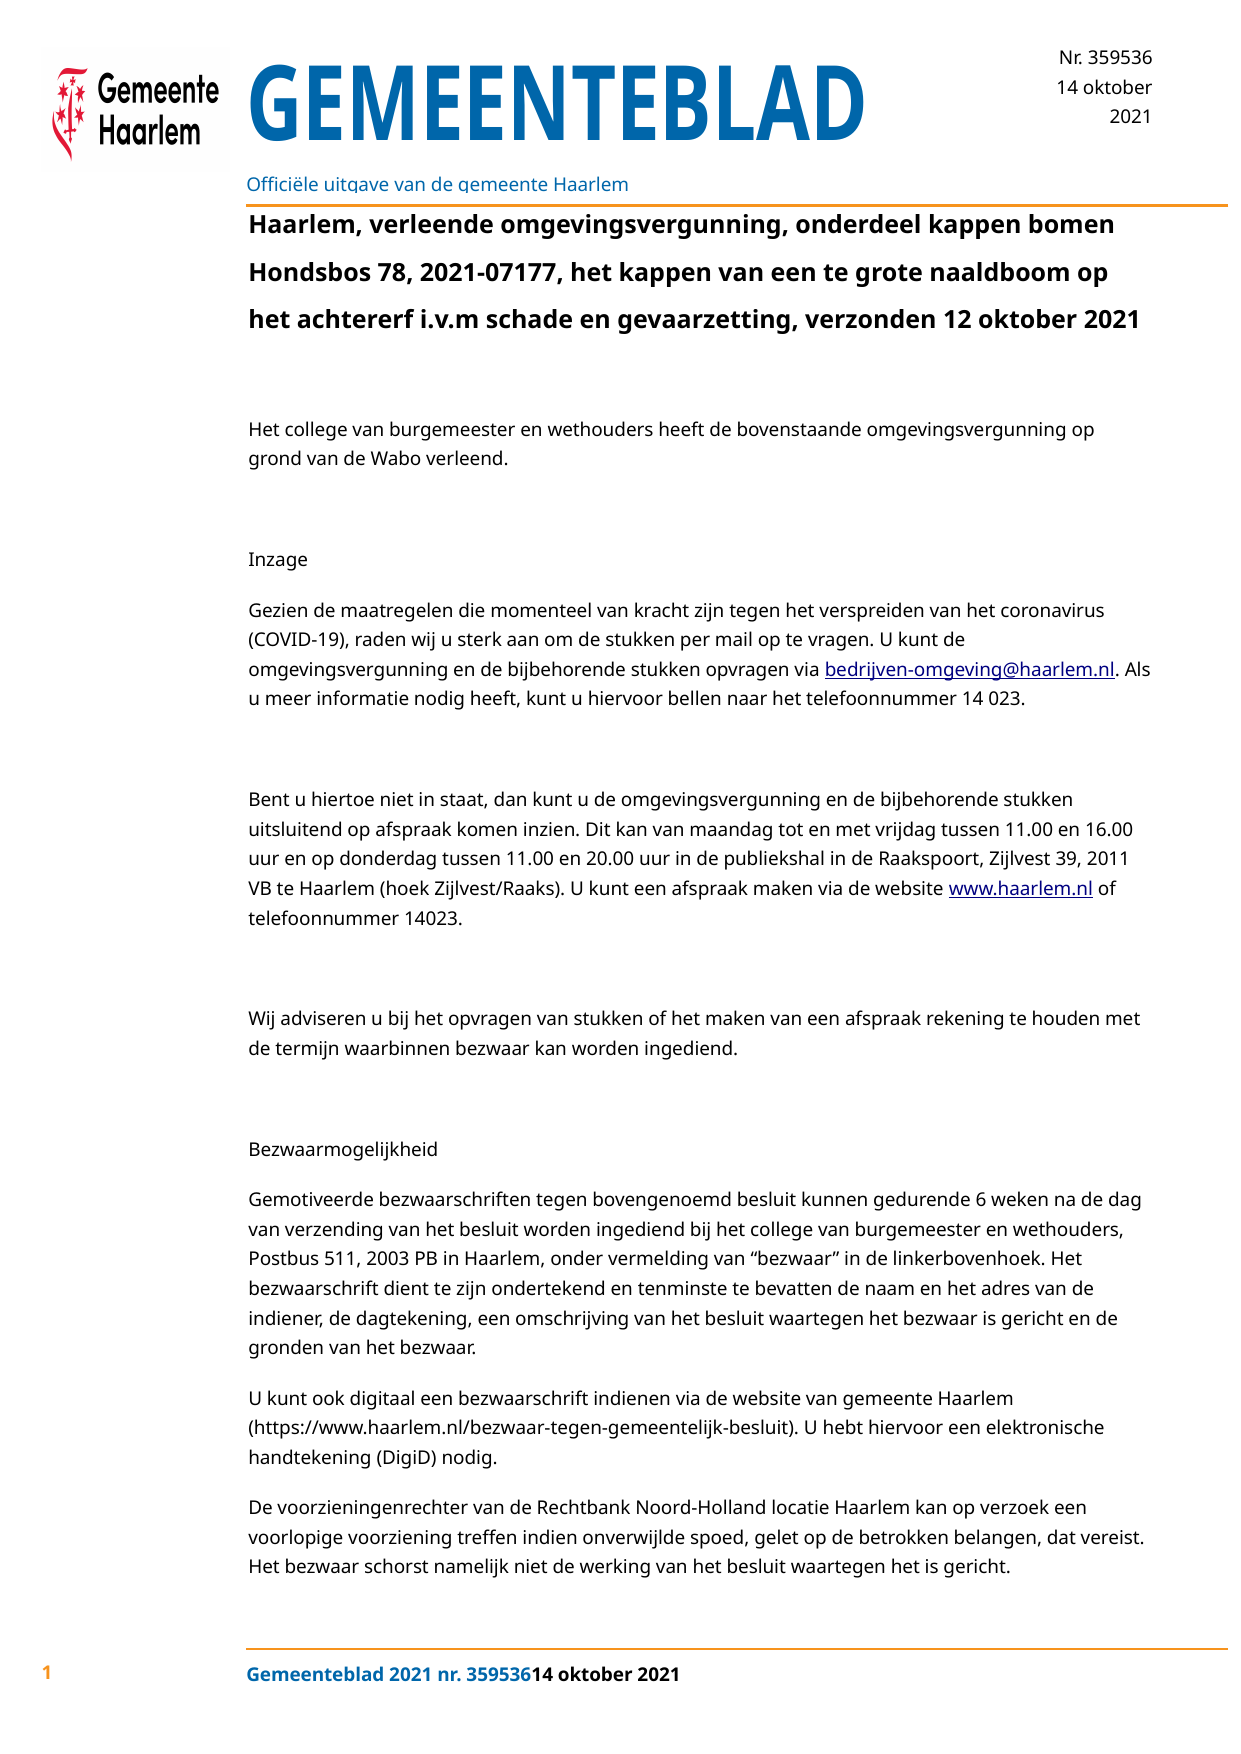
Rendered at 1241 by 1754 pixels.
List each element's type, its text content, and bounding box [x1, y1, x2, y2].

text Inzage [248, 546, 1152, 572]
text Gemotiveerde bezwaarschriften tegen bovengenoemd besluit kunnen gedurende 6 weken na de dag van verzending van het besluit worden ingediend bij het college van burgemeester en wethouders, Postbus 511, 2003 PB in Haarlem, onder vermelding van “bezwaar” in de linkerbovenhoek. Het bezwaarschrift dient te zijn ondertekend en tenminste te bevatten de naam en het adres van de indiener, de dagtekening, een omschrijving van het besluit waartegen het bezwaar is gericht en de gronden van het bezwaar. [248, 1186, 1152, 1360]
text Bent u hiertoe niet in staat, dan kunt u de omgevingsvergunning en de bijbehorende stukken uitsluitend op afspraak komen inzien. Dit kan van maandag tot en met vrijdag tussen 11.00 en 16.00 uur en op donderdag tussen 11.00 en 20.00 uur in de publiekshal in de Raakspoort, Zijlvest 39, 2011 VB te Haarlem (hoek Zijlvest/Raaks). U kunt een afspraak maken via de website www.haarlem.nl of telefoonnummer 14023. [248, 786, 1152, 930]
text Het college van burgemeester en wethouders heeft de bovenstaande omgevingsvergunning op grond van de Wabo verleend. [248, 416, 1152, 471]
picture [41, 47, 231, 172]
text De voorzieningenrechter van de Rechtbank Noord-Holland locatie Haarlem kan op verzoek een voorlopige voorziening treffen indien onverwijlde spoed, gelet op de betrokken belangen, dat vereist. Het bezwaar schorst namelijk niet de werking van het besluit waartegen het is gericht. [248, 1494, 1152, 1579]
text U kunt ook digitaal een bezwaarschrift indienen via de website van gemeente Haarlem (https://www.haarlem.nl/bezwaar-tegen-gemeentelijk-besluit). U hebt hiervoor een elektronische handtekening (DigiD) nodig. [248, 1385, 1152, 1469]
text Bezwaarmogelijkheid [248, 1136, 1152, 1162]
text Wij adviseren u bij het opvragen van stukken of het maken van een afspraak rekening te houden met de termijn waarbinnen bezwaar kan worden ingediend. [248, 1006, 1152, 1061]
text Haarlem, verleende omgevingsvergunning, onderdeel kappen bomen Hondsbos 78, 2021-07177, het kappen van een te grote naaldboom op het achtererf i.v.m schade en gevaarzetting, verzonden 12 oktober 2021 [248, 207, 1152, 336]
text Gezien de maatregelen die momenteel van kracht zijn tegen het verspreiden van het coronavirus (COVID-19), raden wij u sterk aan om de stukken per mail op te vragen. U kunt de omgevingsvergunning en de bijbehorende stukken opvragen via bedrijven-omgeving@haarlem.nl. Als u meer informatie nodig heeft, kunt u hiervoor bellen naar het telefoonnummer 14 023. [248, 597, 1152, 711]
